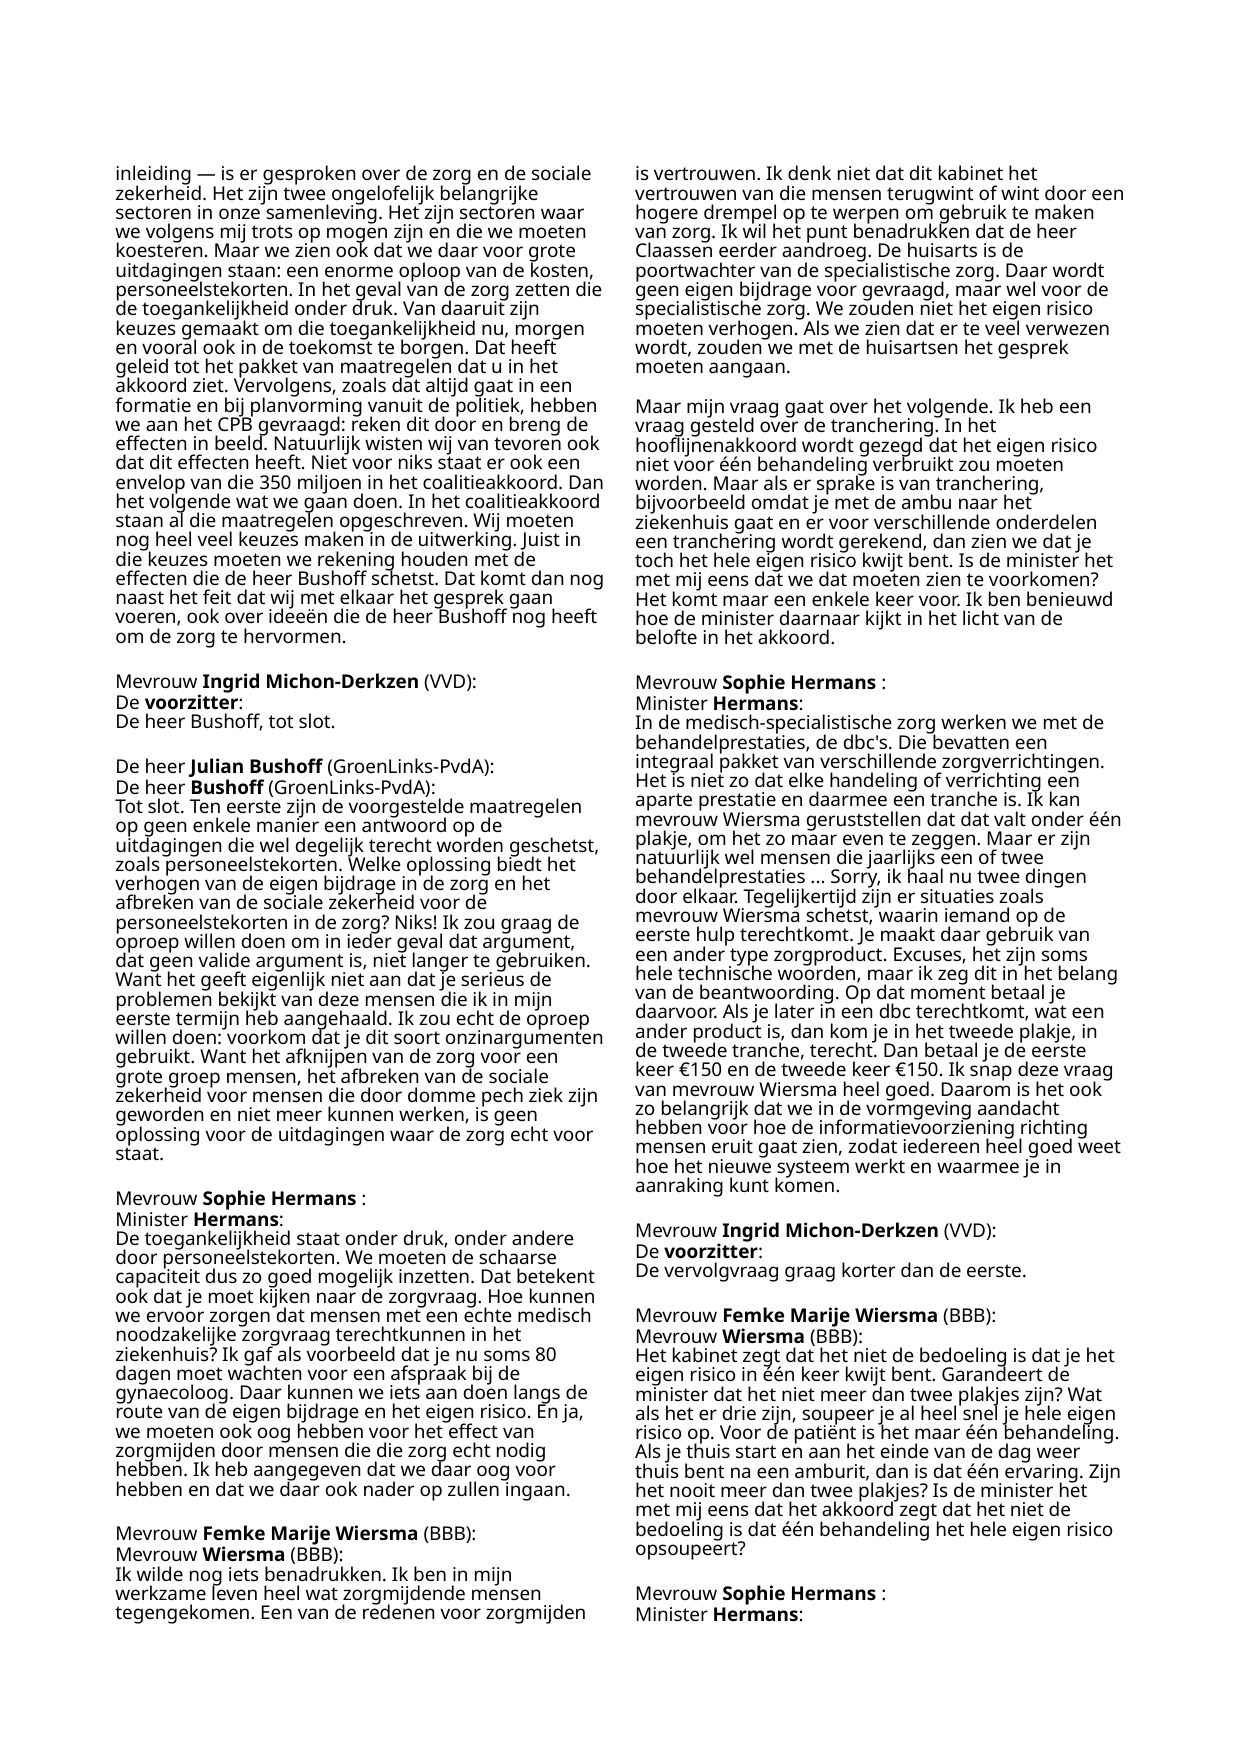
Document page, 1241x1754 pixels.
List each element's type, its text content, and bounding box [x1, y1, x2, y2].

text Minister Hermans: [635, 1606, 1125, 1625]
text De heer Bushoff (GroenLinks-PvdA): [115, 779, 605, 798]
text De heer Julian Bushoff (GroenLinks-PvdA): [115, 753, 605, 779]
text Mevrouw Ingrid Michon-Derkzen (VVD): [115, 668, 605, 694]
text Het kabinet zegt dat het niet de bedoeling is dat je het eigen risico in één keer kwijt bent. Garandeert de minister dat het niet meer dan twee plakjes zijn? Wat als het er drie zijn, soupeer je al heel snel je hele eigen risico op. Voor de patiënt is het maar één behandeling. Als je thuis start en aan het einde van de dag weer thuis bent na een amburit, dan is dat één ervaring. Zijn het nooit meer dan twee plakjes? Is de minister het met mij eens dat het akkoord zegt dat het niet de bedoeling is dat één behandeling het hele eigen risico opsoupeert? [635, 1347, 1125, 1559]
text Maar mijn vraag gaat over het volgende. Ik heb een vraag gesteld over de tranchering. In het hooflijnenakkoord wordt gezegd dat het eigen risico niet voor één behandeling verbruikt zou moeten worden. Maar als er sprake is van tranchering, bijvoorbeeld omdat je met de ambu naar het ziekenhuis gaat en er voor verschillende onderdelen een tranchering wordt gerekend, dan zien we dat je toch het hele eigen risico kwijt bent. Is de minister het met mij eens dat we dat moeten zien te voorkomen? Het komt maar een enkele keer voor. Ik ben benieuwd hoe de minister daarnaar kijkt in het licht van de belofte in het akkoord. [635, 398, 1125, 648]
text Tot slot. Ten eerste zijn de voorgestelde maatregelen op geen enkele manier een antwoord op de uitdagingen die wel degelijk terecht worden geschetst, zoals personeelstekorten. Welke oplossing biedt het verhogen van de eigen bijdrage in de zorg en het afbreken van de sociale zekerheid voor de personeelstekorten in de zorg? Niks! Ik zou graag de oproep willen doen om in ieder geval dat argument, dat geen valide argument is, niet langer te gebruiken. Want het geeft eigenlijk niet aan dat je serieus de problemen bekijkt van deze mensen die ik in mijn eerste termijn heb aangehaald. Ik zou echt de oproep willen doen: voorkom dat je dit soort onzinargumenten gebruikt. Want het afknijpen van de zorg voor een grote groep mensen, het afbreken van de sociale zekerheid voor mensen die door domme pech ziek zijn geworden en niet meer kunnen werken, is geen oplossing voor de uitdagingen waar de zorg echt voor staat. [115, 798, 605, 1164]
text Mevrouw Sophie Hermans : [635, 1580, 1125, 1606]
text Mevrouw Sophie Hermans : [635, 669, 1125, 695]
text Mevrouw Femke Marije Wiersma (BBB): [115, 1521, 605, 1546]
text Ik wilde nog iets benadrukken. Ik ben in mijn werkzame leven heel wat zorgmijdende mensen tegengekomen. Een van de redenen voor zorgmijden [115, 1566, 605, 1623]
text De voorzitter: [635, 1243, 1125, 1262]
text Mevrouw Wiersma (BBB): [635, 1328, 1125, 1347]
text Mevrouw Sophie Hermans : [115, 1185, 605, 1211]
text inleiding — is er gesproken over de zorg en de sociale zekerheid. Het zijn twee ongelofelijk belangrijke sectoren in onze samenleving. Het zijn sectoren waar we volgens mij trots op mogen zijn en die we moeten koesteren. Maar we zien ook dat we daar voor grote uitdagingen staan: een enorme oploop van de kosten, personeelstekorten. In het geval van de zorg zetten die de toegankelijkheid onder druk. Van daaruit zijn keuzes gemaakt om die toegankelijkheid nu, morgen en vooral ook in de toekomst te borgen. Dat heeft geleid tot het pakket van maatregelen dat u in het akkoord ziet. Vervolgens, zoals dat altijd gaat in een formatie en bij planvorming vanuit de politiek, hebben we aan het CPB gevraagd: reken dit door en breng de effecten in beeld. Natuurlijk wisten wij van tevoren ook dat dit effecten heeft. Niet voor niks staat er ook een envelop van die 350 miljoen in het coalitieakkoord. Dan het volgende wat we gaan doen. In het coalitieakkoord staan al die maatregelen opgeschreven. Wij moeten nog heel veel keuzes maken in de uitwerking. Juist in die keuzes moeten we rekening houden met de effecten die de heer Bushoff schetst. Dat komt dan nog naast het feit dat wij met elkaar het gesprek gaan voeren, ook over ideeën die de heer Bushoff nog heeft om de zorg te hervormen. [115, 165, 605, 647]
text In de medisch-specialistische zorg werken we met de behandelprestaties, de dbc's. Die bevatten een integraal pakket van verschillende zorgverrichtingen. Het is niet zo dat elke handeling of verrichting een aparte prestatie en daarmee een tranche is. Ik kan mevrouw Wiersma geruststellen dat dat valt onder één plakje, om het zo maar even te zeggen. Maar er zijn natuurlijk wel mensen die jaarlijks een of twee behandelprestaties ... Sorry, ik haal nu twee dingen door elkaar. Tegelijkertijd zijn er situaties zoals mevrouw Wiersma schetst, waarin iemand op de eerste hulp terechtkomt. Je maakt daar gebruik van een ander type zorgproduct. Excuses, het zijn soms hele technische woorden, maar ik zeg dit in het belang van de beantwoording. Op dat moment betaal je daarvoor. Als je later in een dbc terechtkomt, wat een ander product is, dan kom je in het tweede plakje, in de tweede tranche, terecht. Dan betaal je de eerste keer €150 en de tweede keer €150. Ik snap deze vraag van mevrouw Wiersma heel goed. Daarom is het ook zo belangrijk dat we in de vormgeving aandacht hebben voor hoe de informatievoorziening richting mensen eruit gaat zien, zodat iedereen heel goed weet hoe het nieuwe systeem werkt en waarmee je in aanraking kunt komen. [635, 714, 1125, 1196]
text Mevrouw Ingrid Michon-Derkzen (VVD): [635, 1217, 1125, 1243]
text De vervolgvraag graag korter dan de eerste. [635, 1262, 1125, 1281]
text Mevrouw Femke Marije Wiersma (BBB): [635, 1302, 1125, 1328]
text Minister Hermans: [115, 1211, 605, 1230]
text De voorzitter: [115, 694, 605, 713]
text is vertrouwen. Ik denk niet dat dit kabinet het vertrouwen van die mensen terugwint of wint door een hogere drempel op te werpen om gebruik te maken van zorg. Ik wil het punt benadrukken dat de heer Claassen eerder aandroeg. De huisarts is de poortwachter van de specialistische zorg. Daar wordt geen eigen bijdrage voor gevraagd, maar wel voor de specialistische zorg. We zouden niet het eigen risico moeten verhogen. Als we zien dat er te veel verwezen wordt, zouden we met de huisartsen het gesprek moeten aangaan. [635, 165, 1125, 377]
text Mevrouw Wiersma (BBB): [115, 1546, 605, 1566]
text De heer Bushoff, tot slot. [115, 713, 605, 732]
text De toegankelijkheid staat onder druk, onder andere door personeelstekorten. We moeten de schaarse capaciteit dus zo goed mogelijk inzetten. Dat betekent ook dat je moet kijken naar de zorgvraag. Hoe kunnen we ervoor zorgen dat mensen met een echte medisch noodzakelijke zorgvraag terechtkunnen in het ziekenhuis? Ik gaf als voorbeeld dat je nu soms 80 dagen moet wachten voor een afspraak bij de gynaecoloog. Daar kunnen we iets aan doen langs de route van de eigen bijdrage en het eigen risico. En ja, we moeten ook oog hebben voor het effect van zorgmijden door mensen die die zorg echt nodig hebben. Ik heb aangegeven dat we daar oog voor hebben en dat we daar ook nader op zullen ingaan. [115, 1230, 605, 1500]
text Minister Hermans: [635, 695, 1125, 714]
